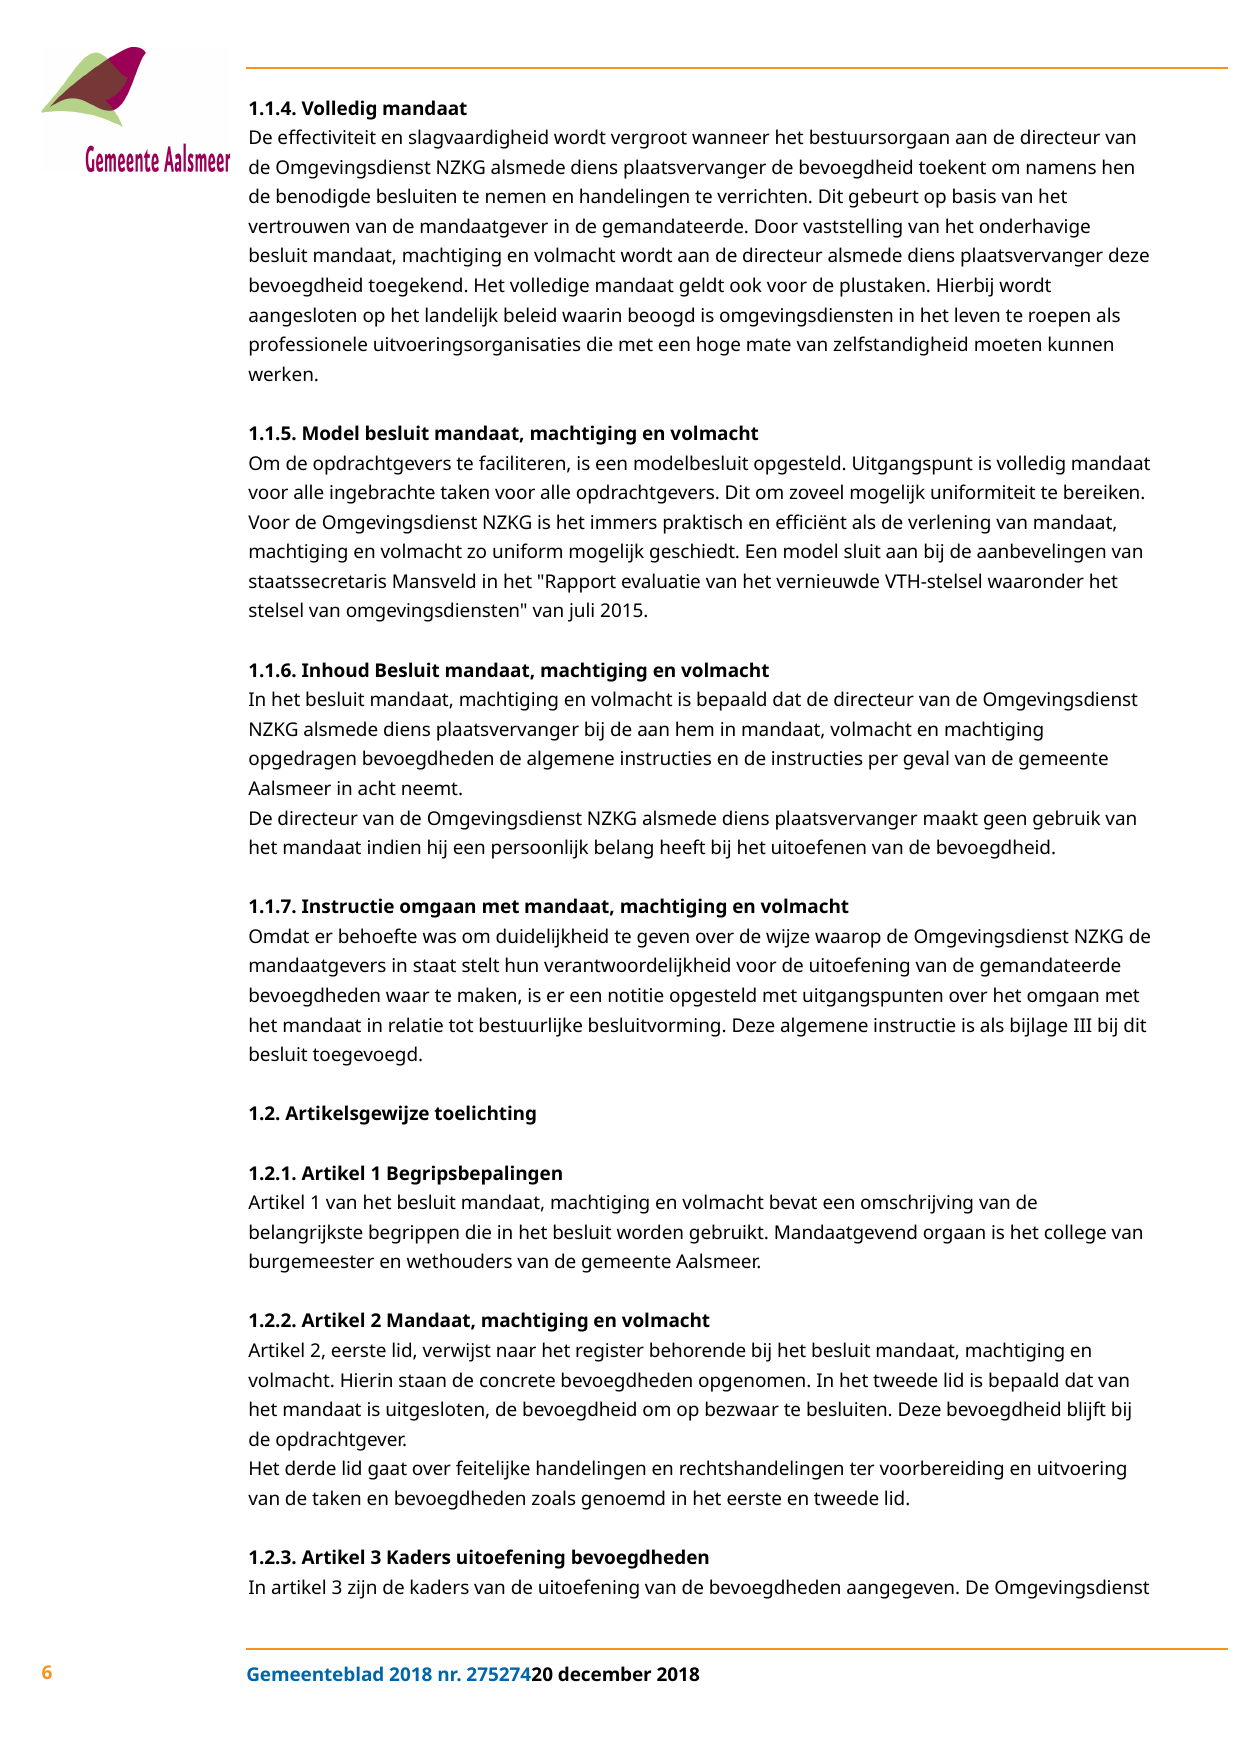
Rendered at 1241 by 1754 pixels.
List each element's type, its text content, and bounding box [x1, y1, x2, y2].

text De effectiviteit en slagvaardigheid wordt vergroot wanneer het bestuursorgaan aan de directeur van de Omgevingsdienst NZKG alsmede diens plaatsvervanger de bevoegdheid toekent om namens hen de benodigde besluiten te nemen en handelingen te verrichten. Dit gebeurt op basis van het vertrouwen van de mandaatgever in de gemandateerde. Door vaststelling van het onderhavige besluit mandaat, machtiging en volmacht wordt aan de directeur alsmede diens plaatsvervanger deze bevoegdheid toegekend. Het volledige mandaat geldt ook voor de plustaken. Hierbij wordt aangesloten op het landelijk beleid waarin beoogd is omgevingsdiensten in het leven te roepen als professionele uitvoeringsorganisaties die met een hoge mate van zelfstandigheid moeten kunnen werken. [248, 124, 1152, 387]
text Artikel 2, eerste lid, verwijst naar het register behorende bij het besluit mandaat, machtiging en volmacht. Hierin staan de concrete bevoegdheden opgenomen. In het tweede lid is bepaald dat van het mandaat is uitgesloten, de bevoegdheid om op bezwaar te besluiten. Deze bevoegdheid blijft bij de opdrachtgever. [248, 1337, 1152, 1452]
text Het derde lid gaat over feitelijke handelingen en rechtshandelingen ter voorbereiding en uitvoering van de taken en bevoegdheden zoals genoemd in het eerste en tweede lid. [248, 1456, 1152, 1511]
text Voor de Omgevingsdienst NZKG is het immers praktisch en efficiënt als de verlening van mandaat, machtiging en volmacht zo uniform mogelijk geschiedt. Een model sluit aan bij de aanbevelingen van staatssecretaris Mansveld in het "Rapport evaluatie van het vernieuwde VTH-stelsel waaronder het stelsel van omgevingsdiensten" van juli 2015. [248, 509, 1152, 623]
text Om de opdrachtgevers te faciliteren, is een modelbesluit opgesteld. Uitgangspunt is volledig mandaat voor alle ingebrachte taken voor alle opdrachtgevers. Dit om zoveel mogelijk uniformiteit te bereiken. [248, 450, 1152, 505]
text Artikel 1 van het besluit mandaat, machtiging en volmacht bevat een omschrijving van de belangrijkste begrippen die in het besluit worden gebruikt. Mandaatgevend orgaan is het college van burgemeester en wethouders van de gemeente Aalsmeer. [248, 1189, 1152, 1274]
text Omdat er behoefte was om duidelijkheid te geven over de wijze waarop de Omgevingsdienst NZKG de mandaatgevers in staat stelt hun verantwoordelijkheid voor de uitoefening van de gemandateerde bevoegdheden waar te maken, is er een notitie opgesteld met uitgangspunten over het omgaan met het mandaat in relatie tot bestuurlijke besluitvorming. Deze algemene instructie is als bijlage III bij dit besluit toegevoegd. [248, 923, 1152, 1067]
text 1.1.5. Model besluit mandaat, machtiging en volmacht [248, 420, 1152, 446]
text 1.1.4. Volledig mandaat [248, 95, 1152, 121]
picture [41, 47, 231, 172]
text 1.1.6. Inhoud Besluit mandaat, machtiging en volmacht [248, 657, 1152, 683]
text 1.2. Artikelsgewijze toelichting [248, 1101, 1152, 1126]
text In het besluit mandaat, machtiging en volmacht is bepaald dat de directeur van de Omgevingsdienst NZKG alsmede diens plaatsvervanger bij de aan hem in mandaat, volmacht en machtiging opgedragen bevoegdheden de algemene instructies en de instructies per geval van de gemeente Aalsmeer in acht neemt. [248, 686, 1152, 801]
text 1.2.1. Artikel 1 Begripsbepalingen [248, 1160, 1152, 1186]
text De directeur van de Omgevingsdienst NZKG alsmede diens plaatsvervanger maakt geen gebruik van het mandaat indien hij een persoonlijk belang heeft bij het uitoefenen van de bevoegdheid. [248, 805, 1152, 860]
text 1.2.2. Artikel 2 Mandaat, machtiging en volmacht [248, 1308, 1152, 1333]
text 1.1.7. Instructie omgaan met mandaat, machtiging en volmacht [248, 893, 1152, 919]
text 1.2.3. Artikel 3 Kaders uitoefening bevoegdheden [248, 1544, 1152, 1570]
text In artikel 3 zijn de kaders van de uitoefening van de bevoegdheden aangegeven. De Omgevingsdienst [248, 1574, 1152, 1600]
